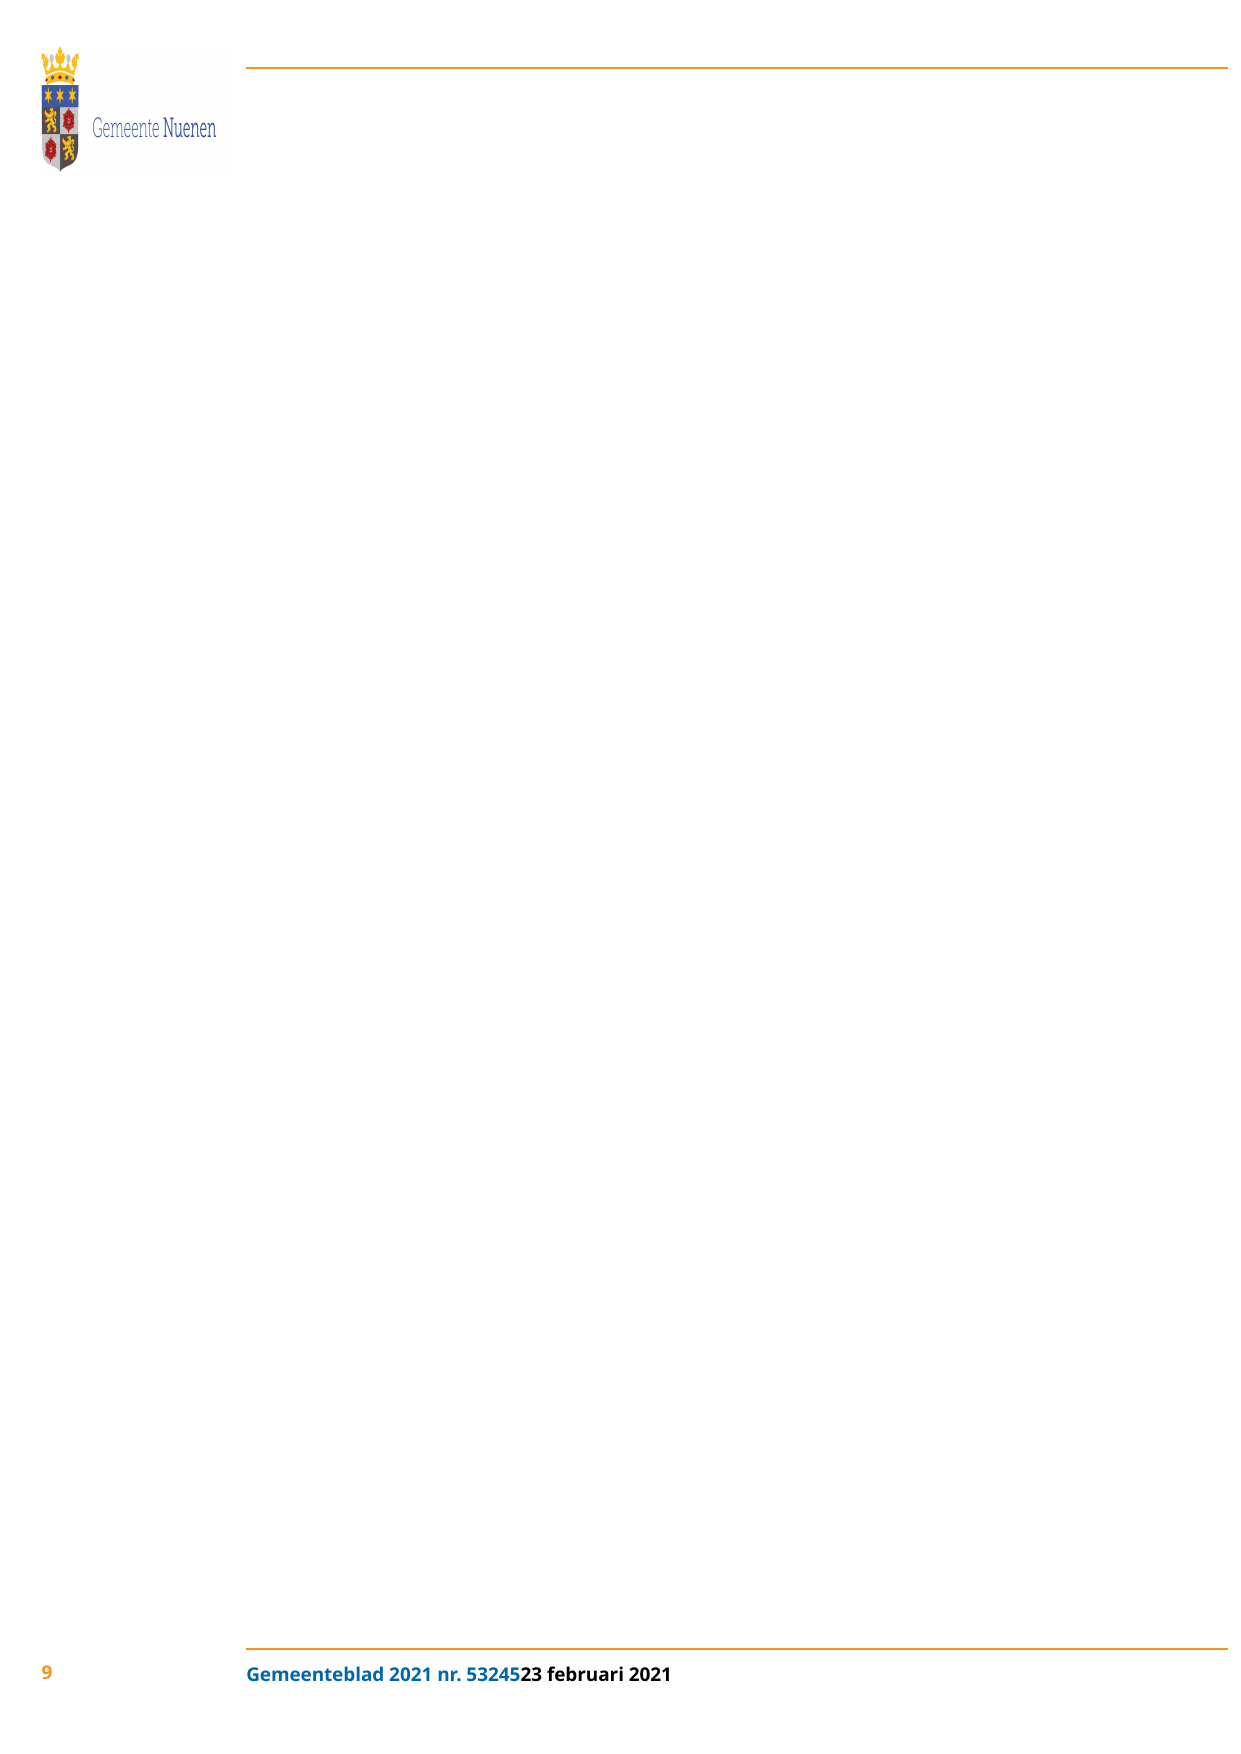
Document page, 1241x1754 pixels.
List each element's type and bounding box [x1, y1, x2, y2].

picture [41, 47, 231, 172]
